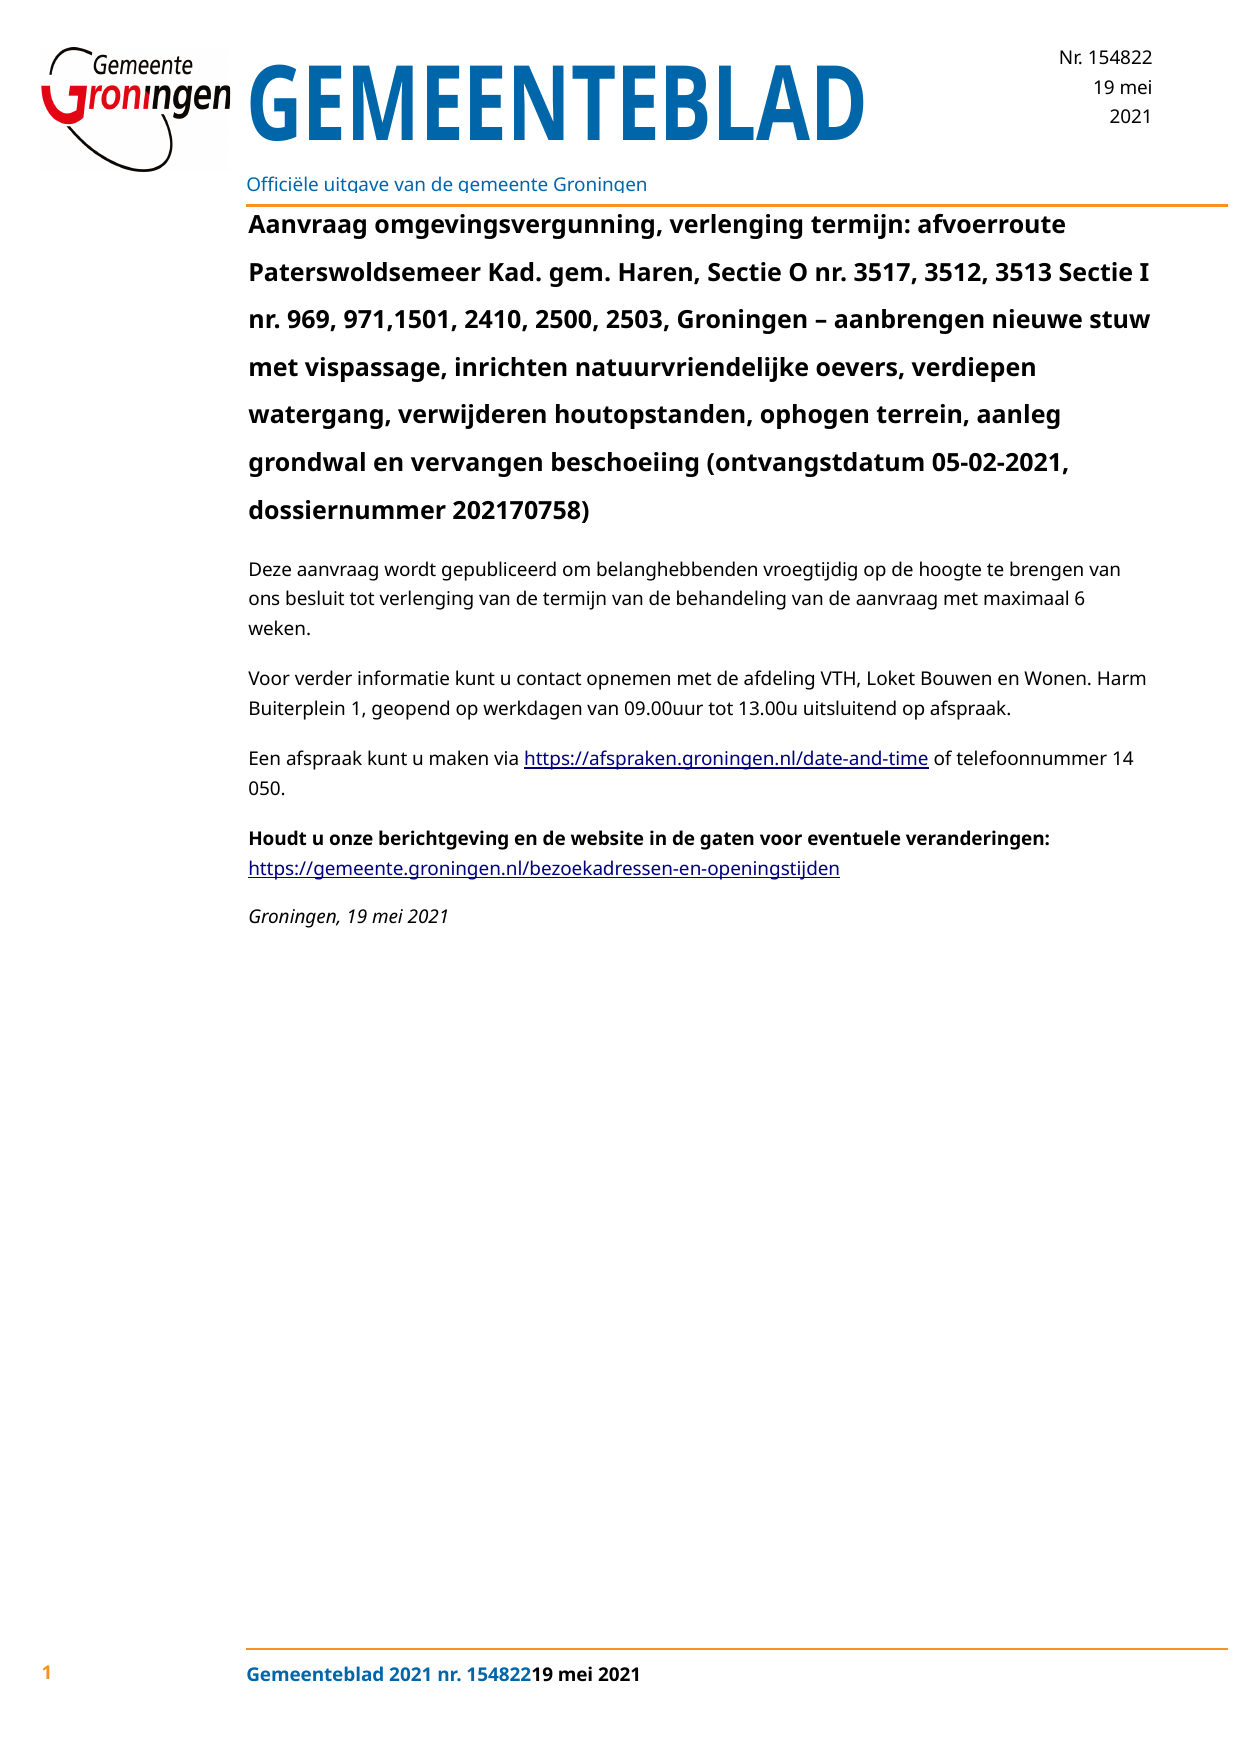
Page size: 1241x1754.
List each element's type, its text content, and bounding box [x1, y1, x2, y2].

text Deze aanvraag wordt gepubliceerd om belanghebbenden vroegtijdig op de hoogte te brengen van ons besluit tot verlenging van de termijn van de behandeling van de aanvraag met maximaal 6 weken. [248, 556, 1152, 641]
text Voor verder informatie kunt u contact opnemen met de afdeling VTH, Loket Bouwen en Wonen. Harm Buiterplein 1, geopend op werkdagen van 09.00uur tot 13.00u uitsluitend op afspraak. [248, 666, 1152, 721]
text Groningen, 19 mei 2021 [248, 903, 1152, 929]
text Een afspraak kunt u maken via https://afspraken.groningen.nl/date-and-time of telefoonnummer 14 050. [248, 746, 1152, 801]
text Houdt u onze berichtgeving en de website in de gaten voor eventuele veranderingen: https://gemeente.groningen.nl/bezoekadressen-en-openingstijden [248, 826, 1152, 881]
text Aanvraag omgevingsvergunning, verlenging termijn: afvoerroute Paterswoldsemeer Kad. gem. Haren, Sectie O nr. 3517, 3512, 3513 Sectie I nr. 969, 971,1501, 2410, 2500, 2503, Groningen – aanbrengen nieuwe stuw met vispassage, inrichten natuurvriendelijke oevers, verdiepen watergang, verwijderen houtopstanden, ophogen terrein, aanleg grondwal en vervangen beschoeiing (ontvangstdatum 05-02-2021, dossiernummer 202170758) [248, 207, 1152, 526]
picture [41, 47, 231, 172]
